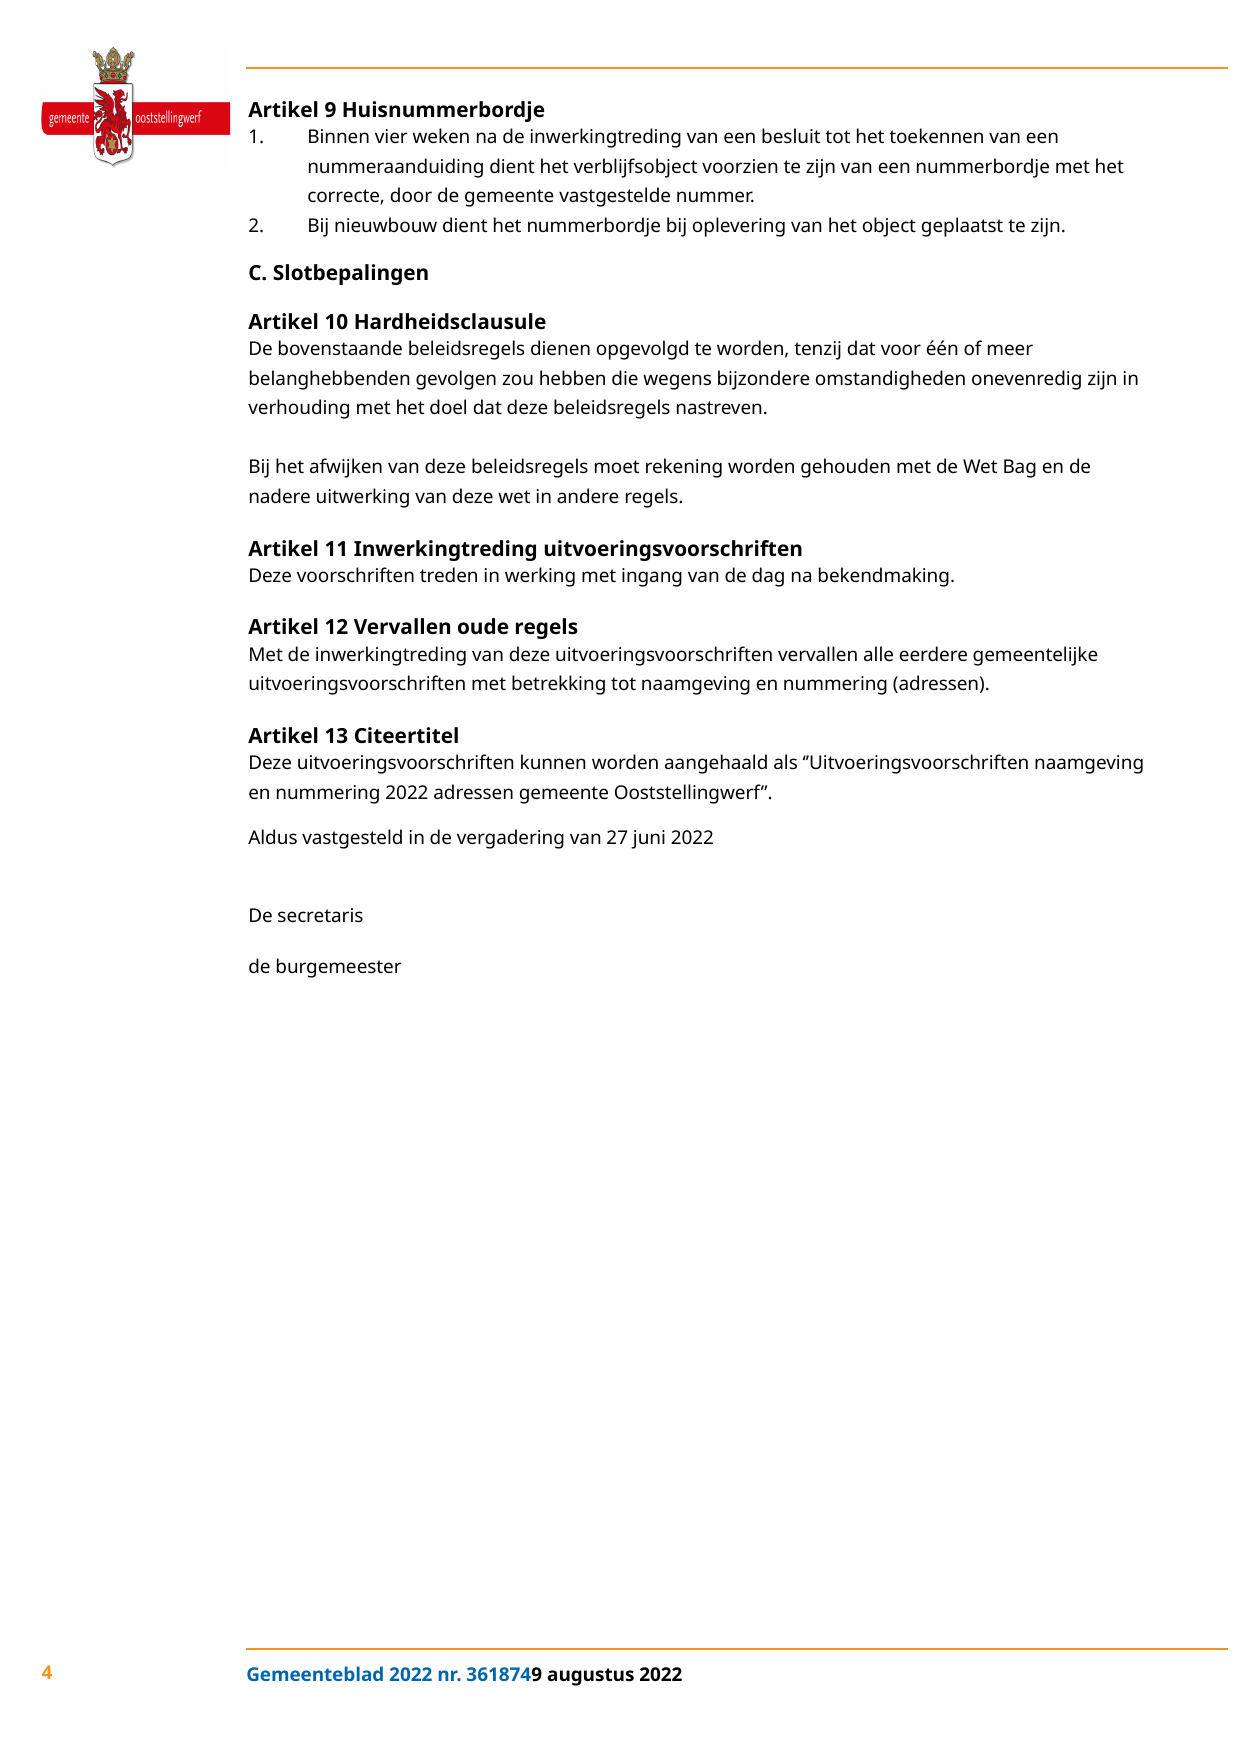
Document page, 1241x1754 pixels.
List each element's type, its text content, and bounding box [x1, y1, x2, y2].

text Artikel 12 Vervallen oude regels [248, 612, 1152, 641]
list Bij nieuwbouw dient het nummerbordje bij oplevering van het object geplaatst te zijn. [248, 212, 1152, 238]
text Artikel 9 Huisnummerbordje [248, 95, 1152, 123]
text Artikel 13 Citeertitel [248, 721, 1152, 749]
text Aldus vastgesteld in de vergadering van 27 juni 2022 [248, 824, 1152, 850]
text Met de inwerkingtreding van deze uitvoeringsvoorschriften vervallen alle eerdere gemeentelijke uitvoeringsvoorschriften met betrekking tot naamgeving en nummering (adressen). [248, 641, 1152, 696]
text De secretaris [248, 902, 1152, 927]
text De bovenstaande beleidsregels dienen opgevolgd te worden, tenzij dat voor één of meer belanghebbenden gevolgen zou hebben die wegens bijzondere omstandigheden onevenredig zijn in verhouding met het doel dat deze beleidsregels nastreven. [248, 335, 1152, 420]
picture [41, 47, 231, 172]
text de burgemeester [248, 953, 1152, 979]
text Artikel 11 Inwerkingtreding uitvoeringsvoorschriften [248, 534, 1152, 562]
text Deze voorschriften treden in werking met ingang van de dag na bekendmaking. [248, 562, 1152, 588]
text Bij het afwijken van deze beleidsregels moet rekening worden gehouden met de Wet Bag en de nadere uitwerking van deze wet in andere regels. [248, 454, 1152, 509]
text Deze uitvoeringsvoorschriften kunnen worden aangehaald als ‘’Uitvoeringsvoorschriften naamgeving en nummering 2022 adressen gemeente Ooststellingwerf’’. [248, 749, 1152, 805]
text C. Slotbepalingen [248, 258, 1152, 286]
text Artikel 10 Hardheidsclausule [248, 307, 1152, 335]
list Binnen vier weken na de inwerkingtreding van een besluit tot het toekennen van een nummeraanduiding dient het verblijfsobject voorzien te zijn van een nummerbordje met het correcte, door de gemeente vastgestelde nummer. [248, 123, 1152, 208]
